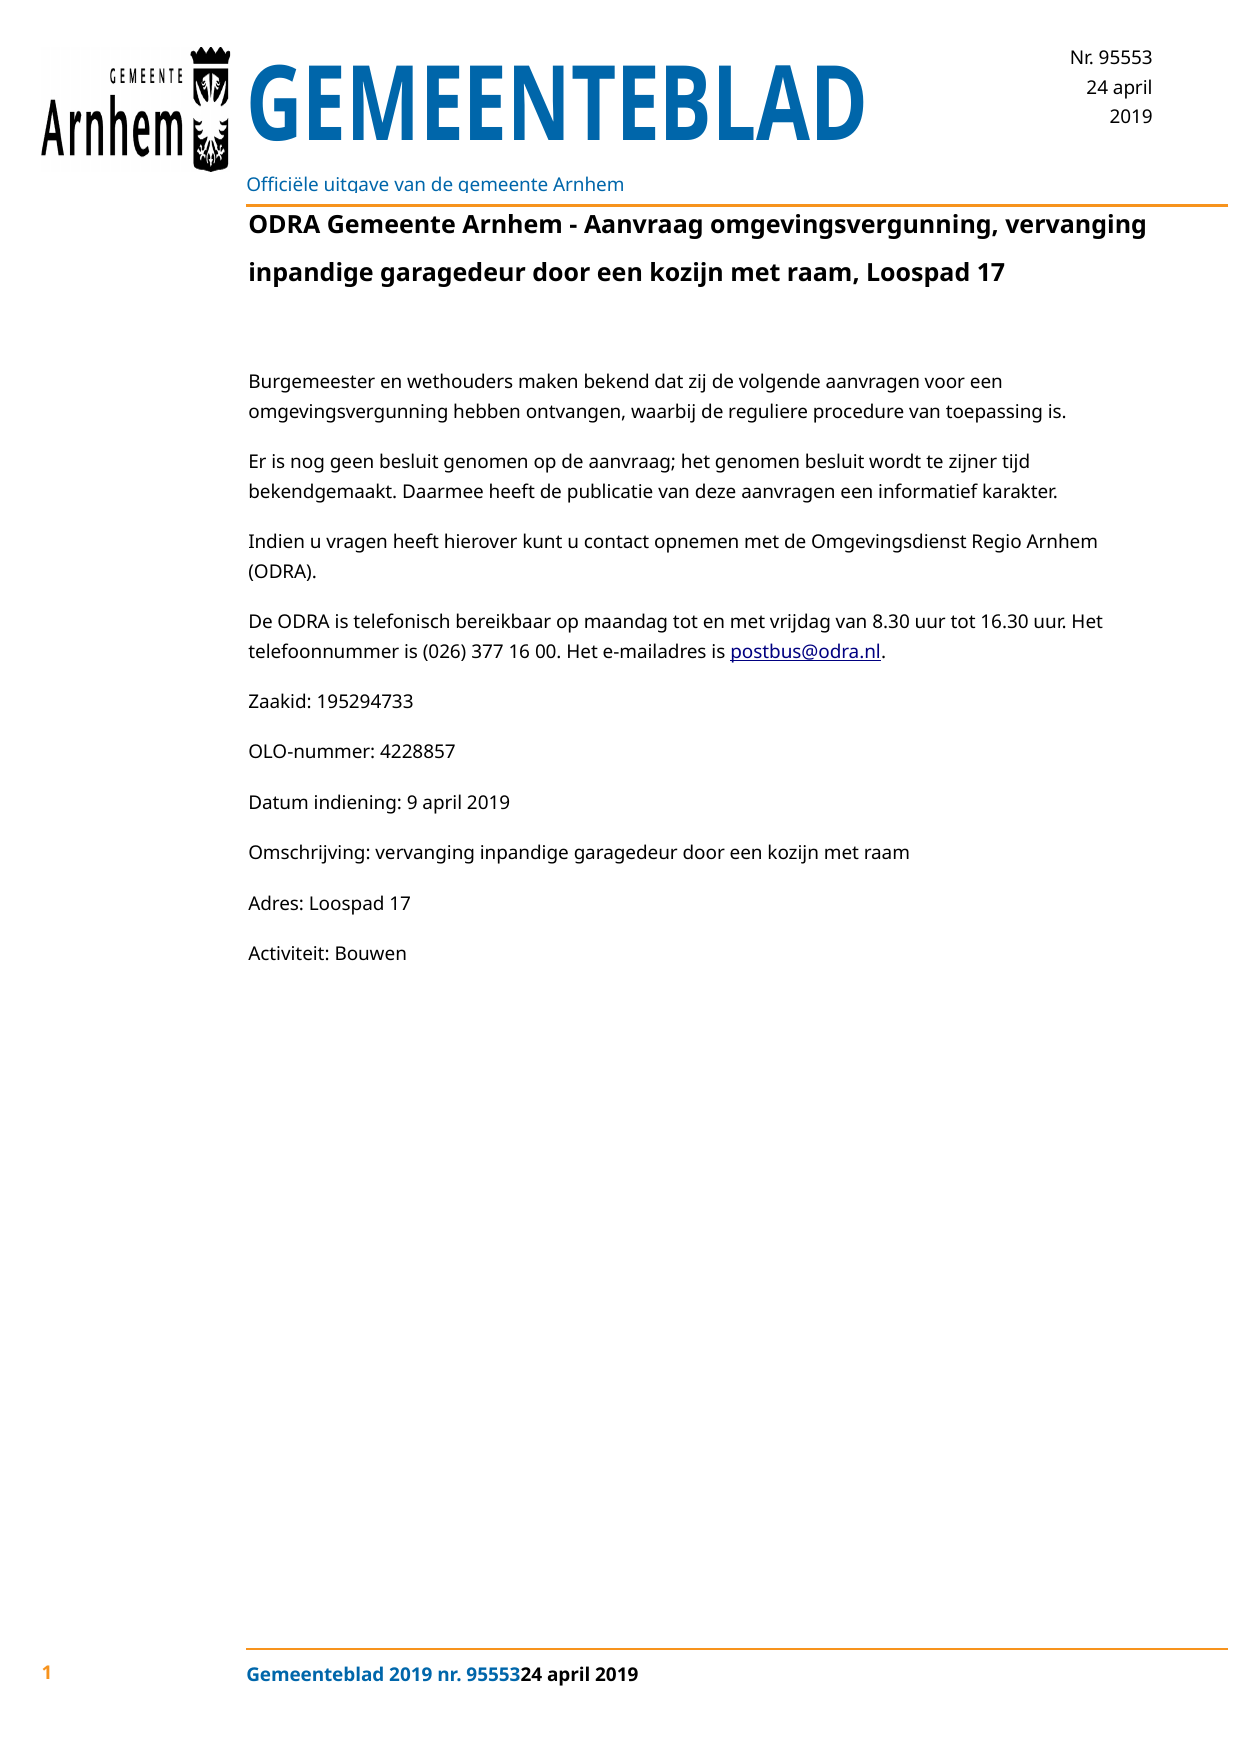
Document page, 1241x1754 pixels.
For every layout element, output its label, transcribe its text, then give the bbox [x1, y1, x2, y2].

text Er is nog geen besluit genomen op de aanvraag; het genomen besluit wordt te zijner tijd bekendgemaakt. Daarmee heeft de publicatie van deze aanvragen een informatief karakter. [248, 448, 1152, 504]
text Zaakid: 195294733 [248, 688, 1152, 714]
text Indien u vragen heeft hierover kunt u contact opnemen met de Omgevingsdienst Regio Arnhem (ODRA). [248, 528, 1152, 584]
text Datum indiening: 9 april 2019 [248, 789, 1152, 815]
picture [41, 47, 231, 172]
text Activiteit: Bouwen [248, 940, 1152, 966]
text OLO-nummer: 4228857 [248, 739, 1152, 764]
text ODRA Gemeente Arnhem - Aanvraag omgevingsvergunning, vervanging inpandige garagedeur door een kozijn met raam, Loospad 17 [248, 207, 1152, 288]
text De ODRA is telefonisch bereikbaar op maandag tot en met vrijdag van 8.30 uur tot 16.30 uur. Het telefoonnummer is (026) 377 16 00. Het e-mailadres is postbus@odra.nl. [248, 608, 1152, 664]
text Burgemeester en wethouders maken bekend dat zij de volgende aanvragen voor een omgevingsvergunning hebben ontvangen, waarbij de reguliere procedure van toepassing is. [248, 368, 1152, 424]
text Adres: Loospad 17 [248, 890, 1152, 916]
text Omschrijving: vervanging inpandige garagedeur door een kozijn met raam [248, 839, 1152, 865]
